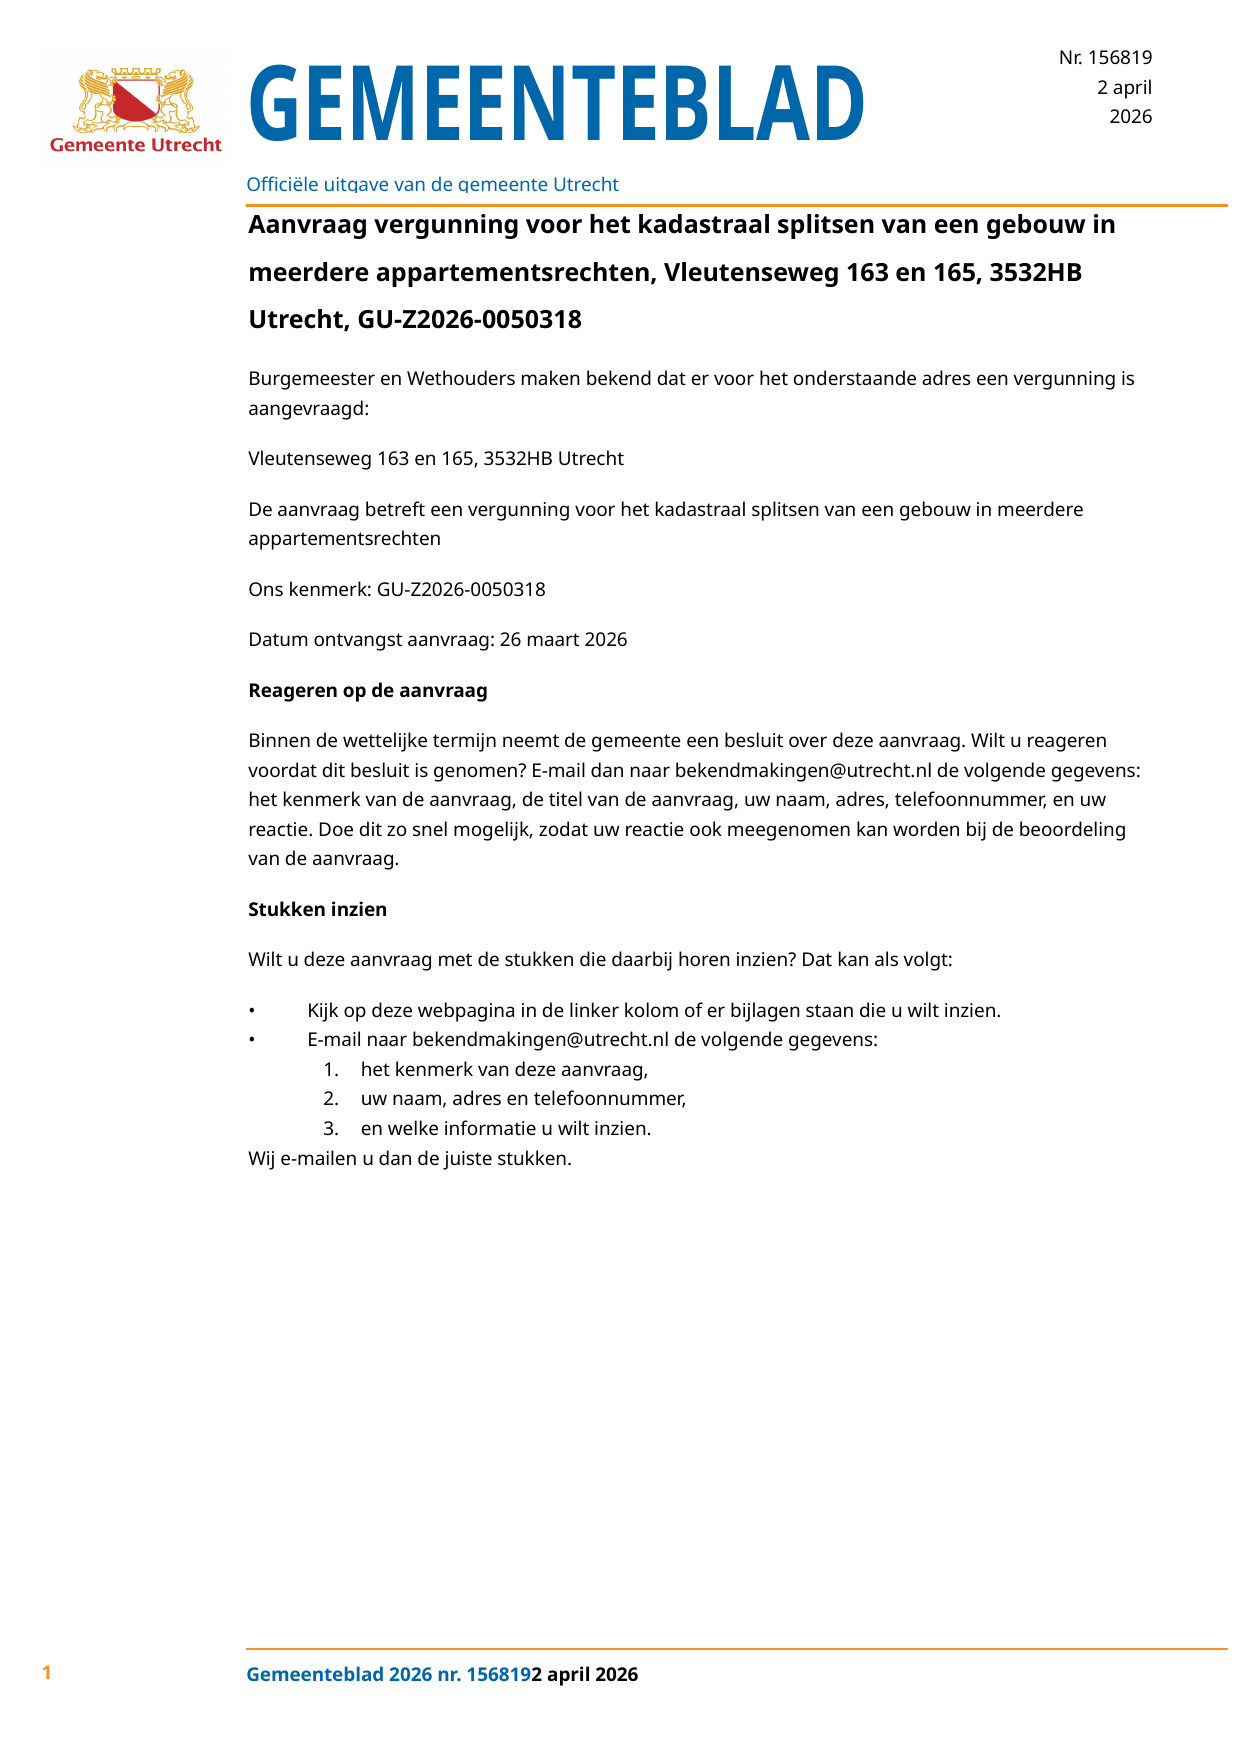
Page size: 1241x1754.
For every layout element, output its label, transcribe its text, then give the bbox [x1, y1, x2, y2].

text Wilt u deze aanvraag met de stukken die daarbij horen inzien? Dat kan als volgt: [248, 946, 1152, 972]
text Reageren op de aanvraag [248, 677, 1152, 702]
text Aanvraag vergunning voor het kadastraal splitsen van een gebouw in meerdere appartementsrechten, Vleutenseweg 163 en 165, 3532HB Utrecht, GU-Z2026-0050318 [248, 207, 1152, 336]
text Datum ontvangst aanvraag: 26 maart 2026 [248, 626, 1152, 652]
picture [41, 47, 231, 172]
list E-mail naar bekendmakingen@utrecht.nl de volgende gegevens: [248, 1026, 1152, 1052]
text Ons kenmerk: GU-Z2026-0050318 [248, 576, 1152, 602]
list uw naam, adres en telefoonnummer, [323, 1086, 1152, 1111]
text Wij e-mailen u dan de juiste stukken. [248, 1145, 1152, 1170]
text De aanvraag betreft een vergunning voor het kadastraal splitsen van een gebouw in meerdere appartementsrechten [248, 496, 1152, 551]
text Vleutenseweg 163 en 165, 3532HB Utrecht [248, 446, 1152, 471]
list en welke informatie u wilt inzien. [323, 1115, 1152, 1141]
list Kijk op deze webpagina in de linker kolom of er bijlagen staan die u wilt inzien. [248, 997, 1152, 1022]
text Burgemeester en Wethouders maken bekend dat er voor het onderstaande adres een vergunning is aangevraagd: [248, 366, 1152, 421]
text Binnen de wettelijke termijn neemt de gemeente een besluit over deze aanvraag. Wilt u reageren voordat dit besluit is genomen? E-mail dan naar bekendmakingen@utrecht.nl de volgende gegevens: het kenmerk van de aanvraag, de titel van de aanvraag, uw naam, adres, telefoonnummer, en uw reactie. Doe dit zo snel mogelijk, zodat uw reactie ook meegenomen kan worden bij de beoordeling van de aanvraag. [248, 727, 1152, 871]
list het kenmerk van deze aanvraag, [323, 1056, 1152, 1082]
text Stukken inzien [248, 896, 1152, 922]
